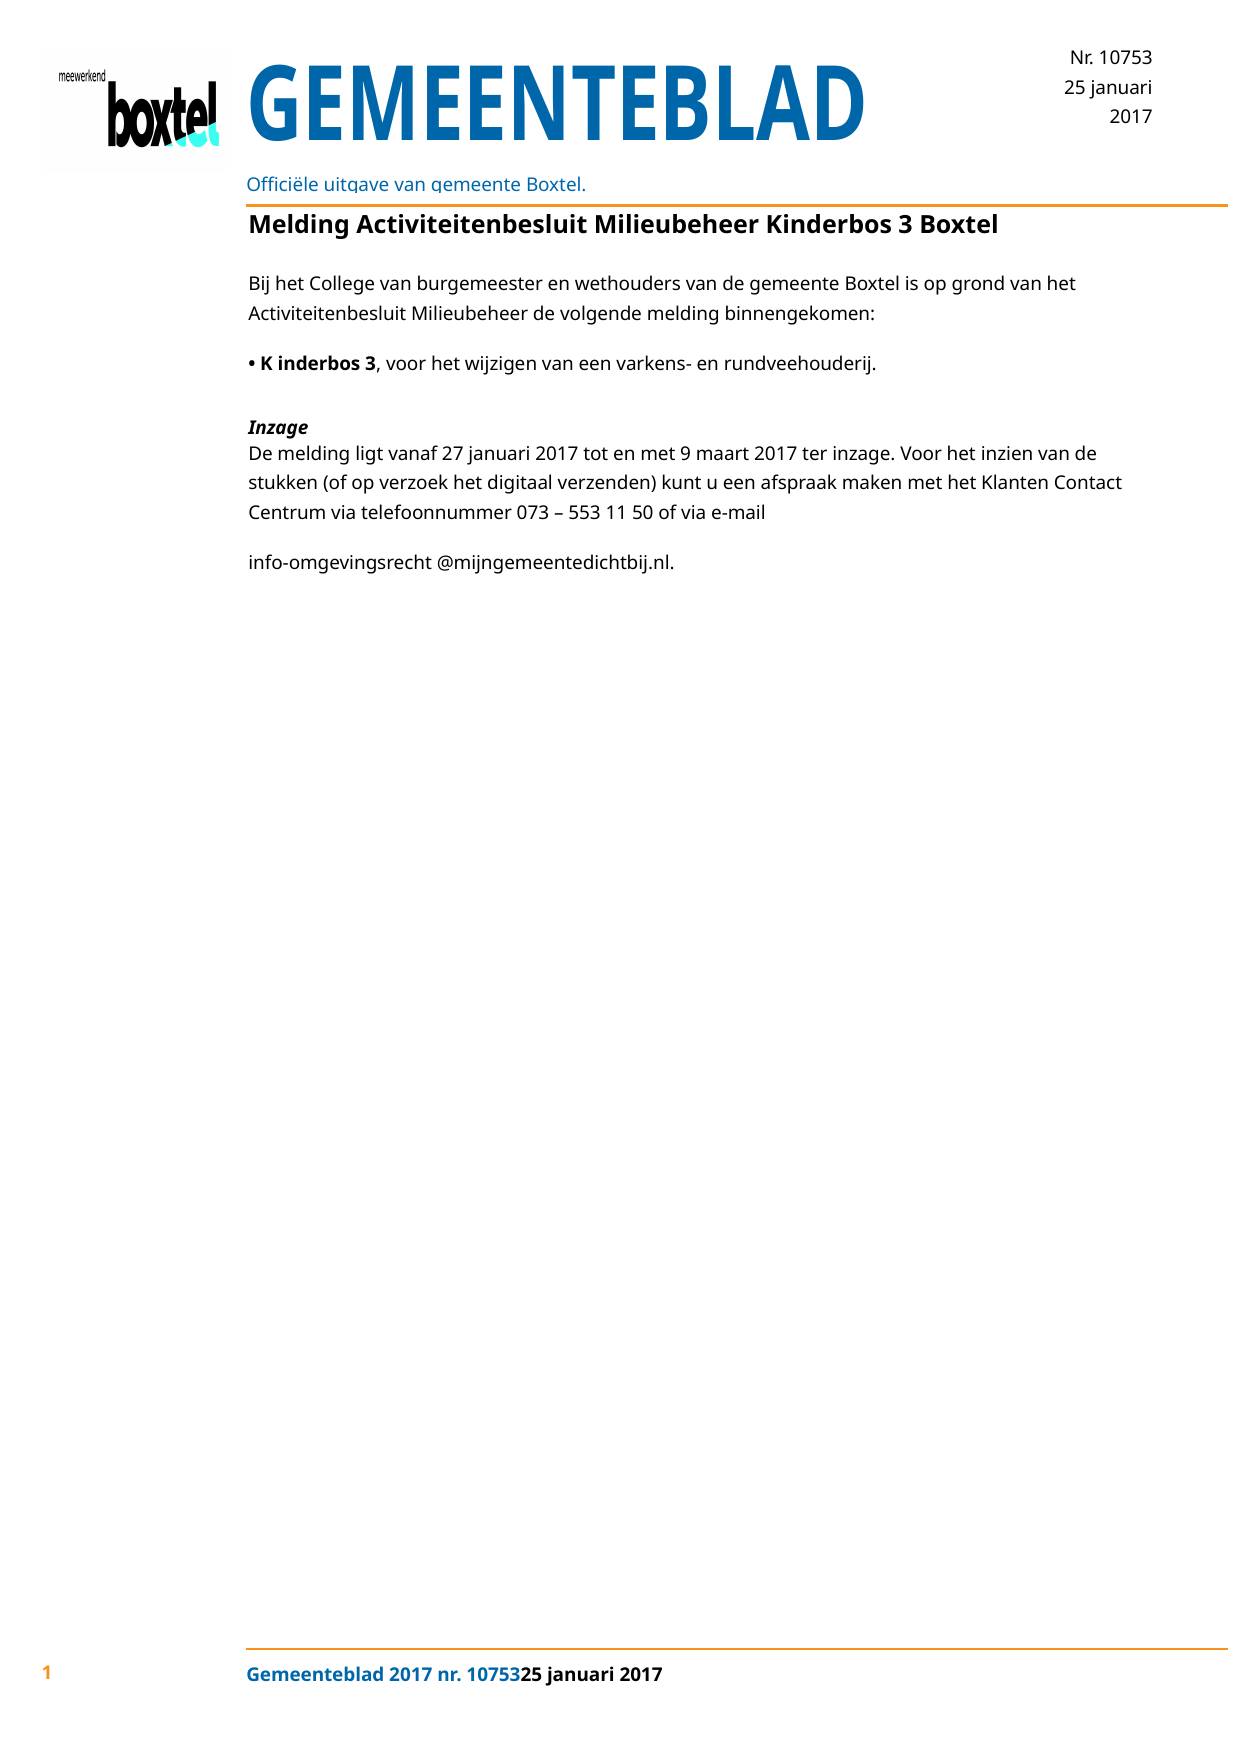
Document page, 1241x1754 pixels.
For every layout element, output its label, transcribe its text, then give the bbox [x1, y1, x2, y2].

text • K inderbos 3, voor het wijzigen van een varkens- en rundveehouderij. [248, 350, 1152, 376]
text Inzage [248, 414, 1152, 440]
picture [41, 47, 231, 172]
text Melding Activiteitenbesluit Milieubeheer Kinderbos 3 Boxtel [248, 207, 1152, 241]
text info-omgevingsrecht @mijngemeentedichtbij.nl. [248, 549, 1152, 575]
text De melding ligt vanaf 27 januari 2017 tot en met 9 maart 2017 ter inzage. Voor het inzien van de stukken (of op verzoek het digitaal verzenden) kunt u een afspraak maken met het Klanten Contact Centrum via telefoonnummer 073 – 553 11 50 of via e-mail [248, 440, 1152, 525]
text Bij het College van burgemeester en wethouders van de gemeente Boxtel is op grond van het Activiteitenbesluit Milieubeheer de volgende melding binnengekomen: [248, 270, 1152, 326]
